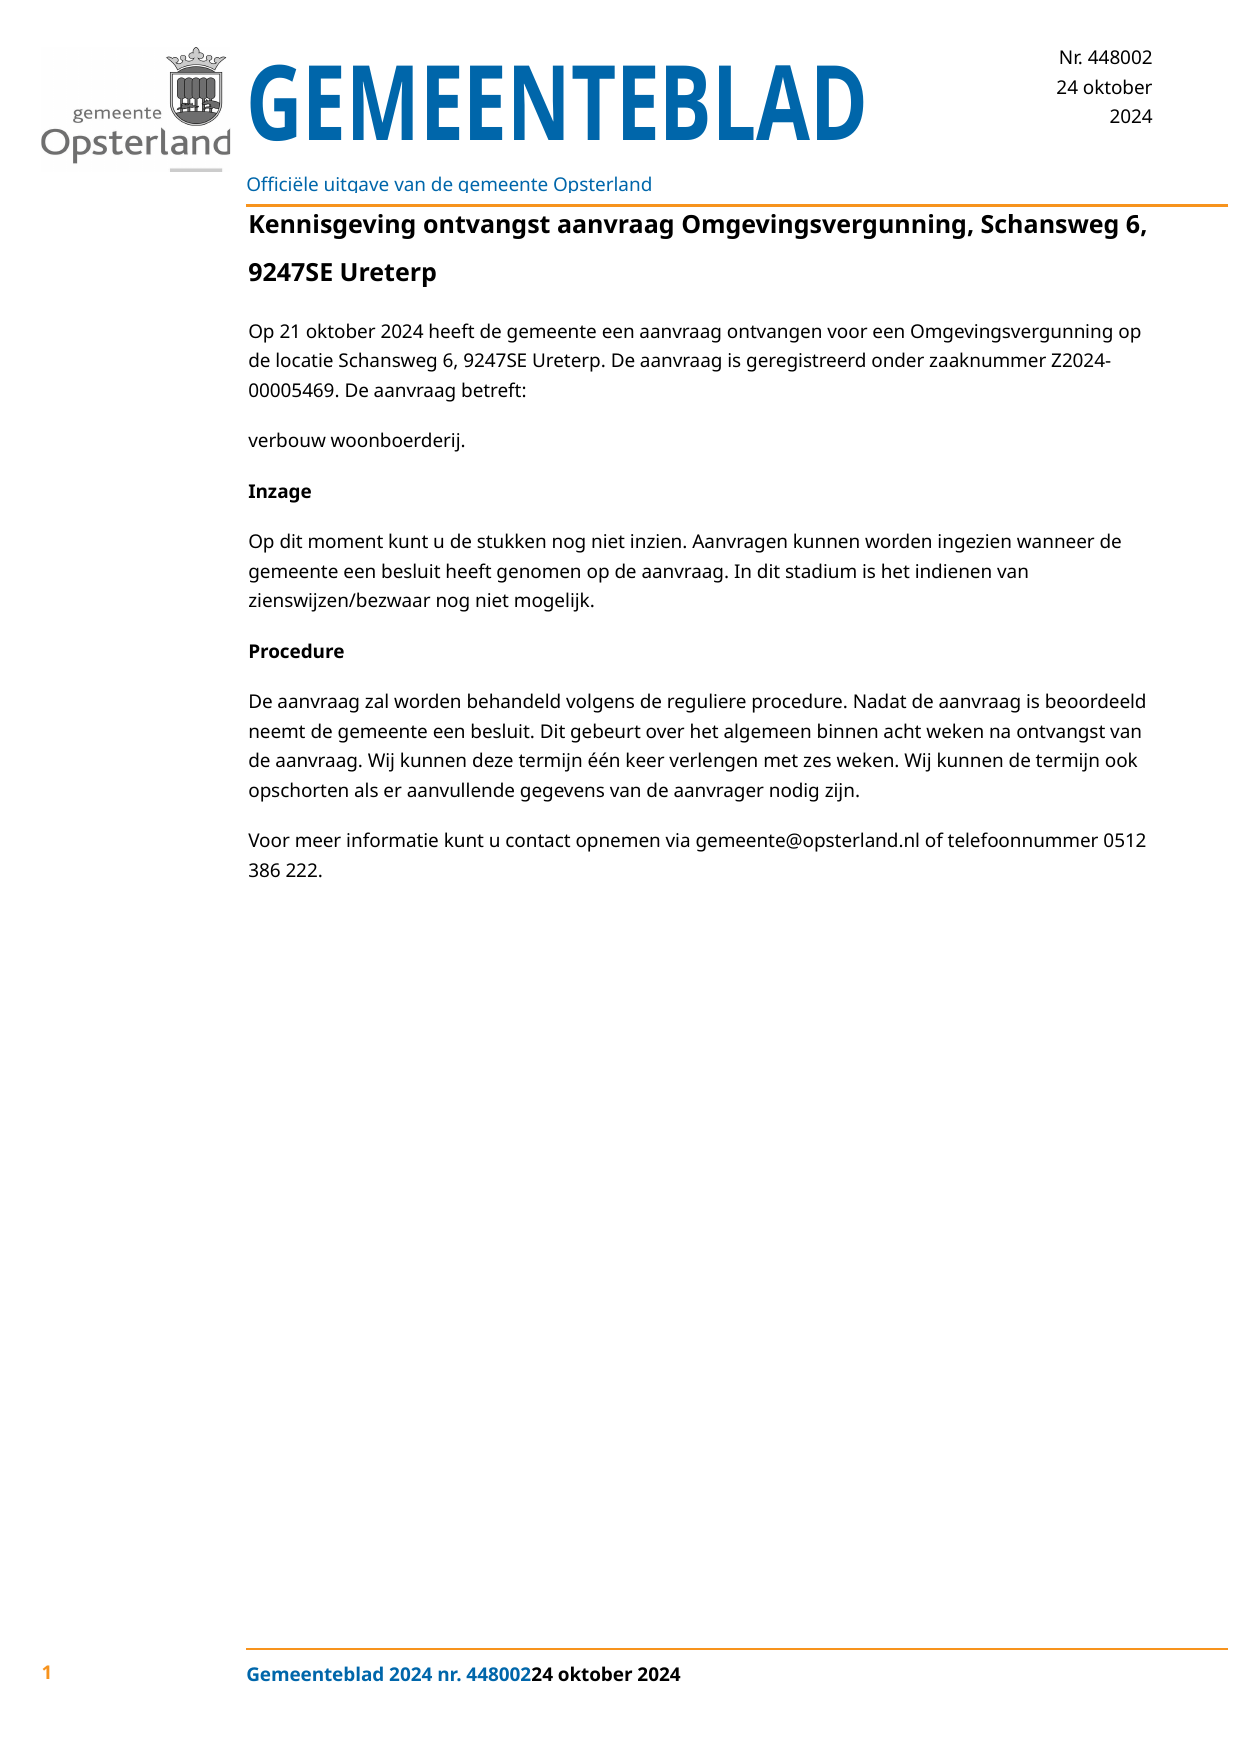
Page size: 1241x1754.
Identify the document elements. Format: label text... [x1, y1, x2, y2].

text De aanvraag zal worden behandeld volgens de reguliere procedure. Nadat de aanvraag is beoordeeld neemt de gemeente een besluit. Dit gebeurt over het algemeen binnen acht weken na ontvangst van de aanvraag. Wij kunnen deze termijn één keer verlengen met zes weken. Wij kunnen de termijn ook opschorten als er aanvullende gegevens van de aanvrager nodig zijn. [248, 688, 1152, 803]
text Kennisgeving ontvangst aanvraag Omgevingsvergunning, Schansweg 6, 9247SE Ureterp [248, 207, 1152, 288]
text Op dit moment kunt u de stukken nog niet inzien. Aanvragen kunnen worden ingezien wanneer de gemeente een besluit heeft genomen op de aanvraag. In dit stadium is het indienen van zienswijzen/bezwaar nog niet mogelijk. [248, 528, 1152, 613]
text verbouw woonboerderij. [248, 427, 1152, 453]
picture [41, 47, 231, 172]
text Procedure [248, 638, 1152, 664]
text Op 21 oktober 2024 heeft de gemeente een aanvraag ontvangen voor een Omgevingsvergunning op de locatie Schansweg 6, 9247SE Ureterp. De aanvraag is geregistreerd onder zaaknummer Z2024-00005469. De aanvraag betreft: [248, 318, 1152, 403]
text Inzage [248, 478, 1152, 504]
text Voor meer informatie kunt u contact opnemen via gemeente@opsterland.nl of telefoonnummer 0512 386 222. [248, 827, 1152, 883]
